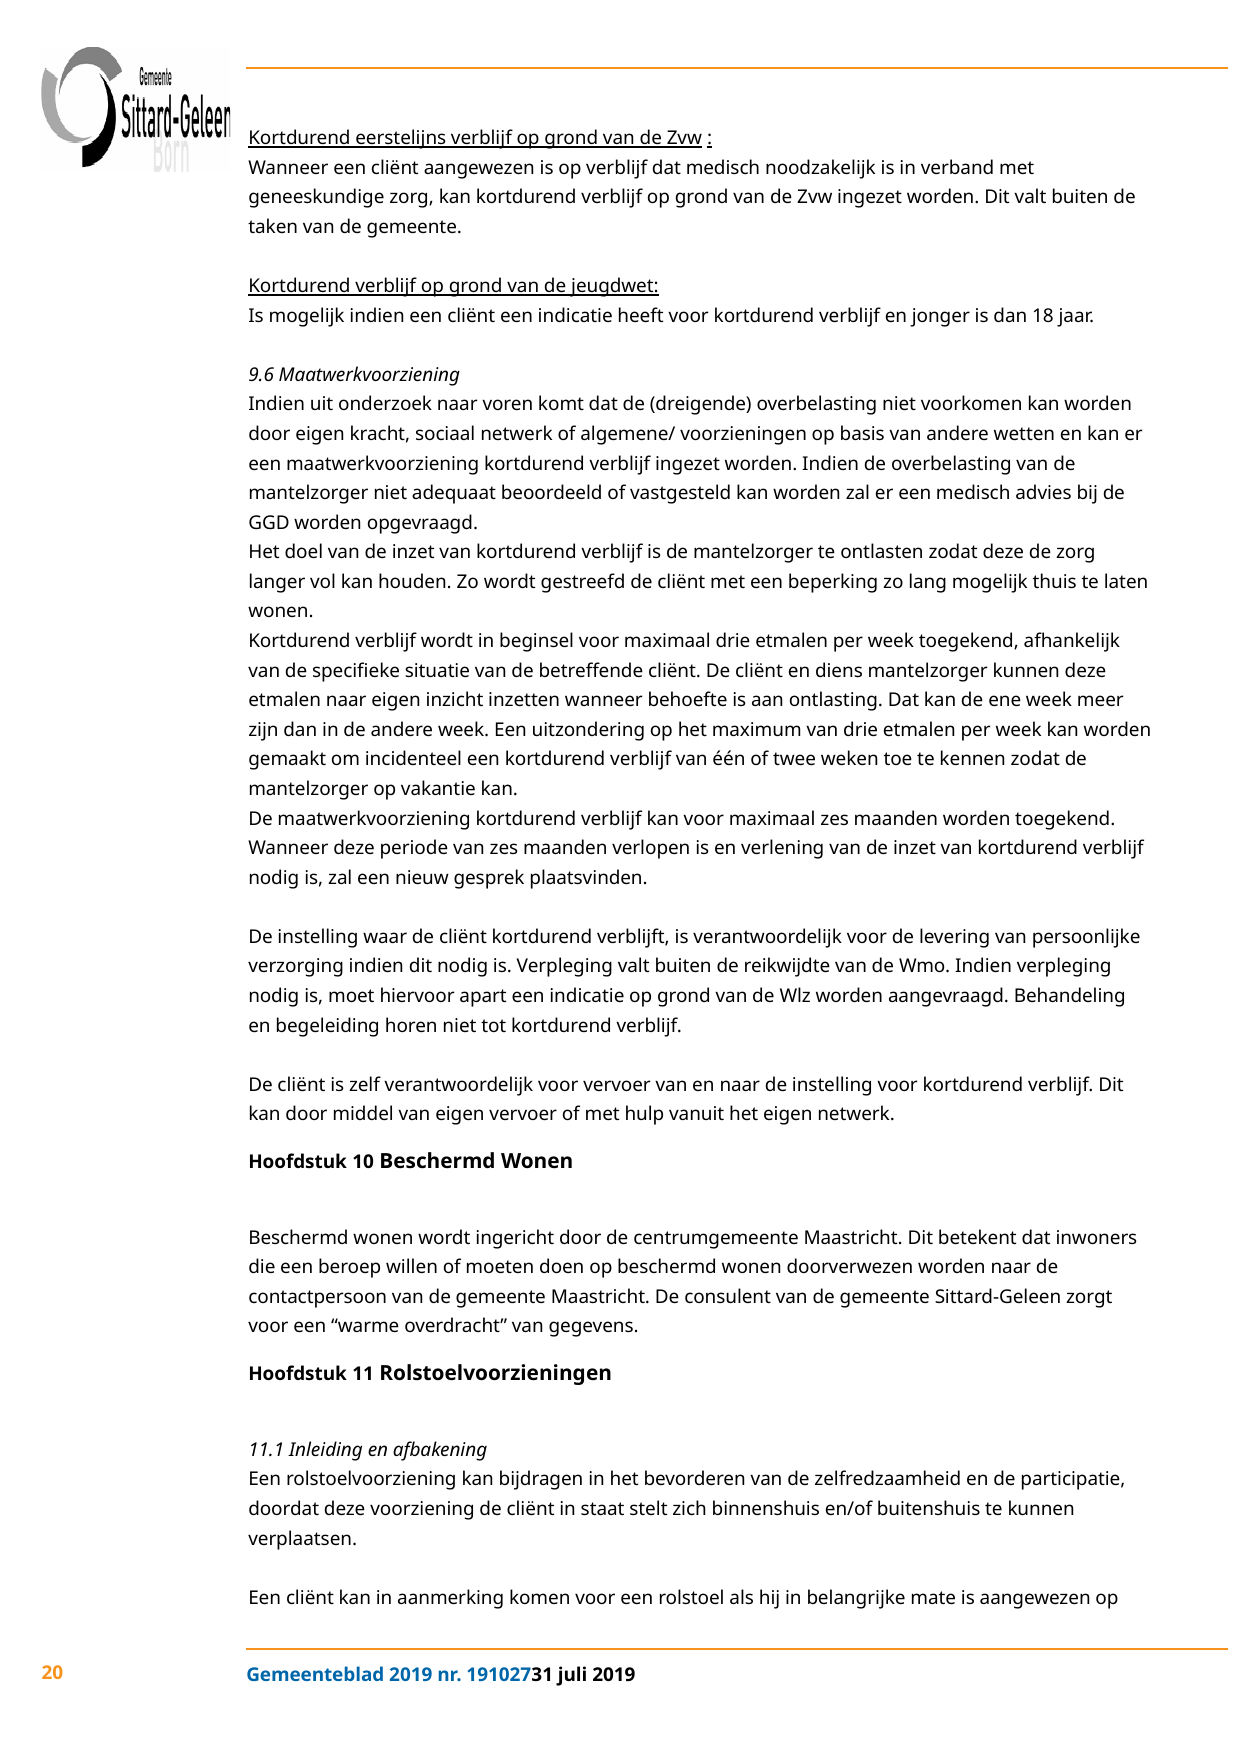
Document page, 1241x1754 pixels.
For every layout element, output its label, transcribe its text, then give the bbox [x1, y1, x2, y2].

text Wanneer een cliënt aangewezen is op verblijf dat medisch noodzakelijk is in verband met geneeskundige zorg, kan kortdurend verblijf op grond van de Zvw ingezet worden. Dit valt buiten de taken van de gemeente. [248, 154, 1152, 239]
text 9.6 Maatwerkvoorziening [248, 361, 1152, 387]
text Hoofdstuk 10 Beschermd Wonen [248, 1146, 1152, 1175]
text Kortdurend eerstelijns verblijf op grond van de Zvw : [248, 124, 1152, 150]
text Is mogelijk indien een cliënt een indicatie heeft voor kortdurend verblijf en jonger is dan 18 jaar. [248, 302, 1152, 328]
text De maatwerkvoorziening kortdurend verblijf kan voor maximaal zes maanden worden toegekend. Wanneer deze periode van zes maanden verlopen is en verlening van de inzet van kortdurend verblijf nodig is, zal een nieuw gesprek plaatsvinden. [248, 805, 1152, 890]
text Beschermd wonen wordt ingericht door de centrumgemeente Maastricht. Dit betekent dat inwoners die een beroep willen of moeten doen op beschermd wonen doorverwezen worden naar de contactpersoon van de gemeente Maastricht. De consulent van de gemeente Sittard-Geleen zorgt voor een “warme overdracht” van gegevens. [248, 1224, 1152, 1338]
text Kortdurend verblijf wordt in beginsel voor maximaal drie etmalen per week toegekend, afhankelijk van de specifieke situatie van de betreffende cliënt. De cliënt en diens mantelzorger kunnen deze etmalen naar eigen inzicht inzetten wanneer behoefte is aan ontlasting. Dat kan de ene week meer zijn dan in de andere week. Een uitzondering op het maximum van drie etmalen per week kan worden gemaakt om incidenteel een kortdurend verblijf van één of twee weken toe te kennen zodat de mantelzorger op vakantie kan. [248, 627, 1152, 801]
text De cliënt is zelf verantwoordelijk voor vervoer van en naar de instelling voor kortdurend verblijf. Dit kan door middel van eigen vervoer of met hulp vanuit het eigen netwerk. [248, 1071, 1152, 1126]
text Indien uit onderzoek naar voren komt dat de (dreigende) overbelasting niet voorkomen kan worden door eigen kracht, sociaal netwerk of algemene/ voorzieningen op basis van andere wetten en kan er een maatwerkvoorziening kortdurend verblijf ingezet worden. Indien de overbelasting van de mantelzorger niet adequaat beoordeeld of vastgesteld kan worden zal er een medisch advies bij de GGD worden opgevraagd. [248, 391, 1152, 535]
text Het doel van de inzet van kortdurend verblijf is de mantelzorger te ontlasten zodat deze de zorg langer vol kan houden. Zo wordt gestreefd de cliënt met een beperking zo lang mogelijk thuis te laten wonen. [248, 538, 1152, 623]
text Kortdurend verblijf op grond van de jeugdwet: [248, 272, 1152, 298]
text 11.1 Inleiding en afbakening [248, 1436, 1152, 1462]
text Een cliënt kan in aanmerking komen voor een rolstoel als hij in belangrijke mate is aangewezen op [248, 1584, 1152, 1610]
picture [41, 47, 231, 172]
text De instelling waar de cliënt kortdurend verblijft, is verantwoordelijk voor de levering van persoonlijke verzorging indien dit nodig is. Verpleging valt buiten de reikwijdte van de Wmo. Indien verpleging nodig is, moet hiervoor apart een indicatie op grond van de Wlz worden aangevraagd. Behandeling en begeleiding horen niet tot kortdurend verblijf. [248, 923, 1152, 1038]
text Een rolstoelvoorziening kan bijdragen in het bevorderen van de zelfredzaamheid en de participatie, doordat deze voorziening de cliënt in staat stelt zich binnenshuis en/of buitenshuis te kunnen verplaatsen. [248, 1466, 1152, 1551]
text Hoofdstuk 11 Rolstoelvoorzieningen [248, 1358, 1152, 1387]
